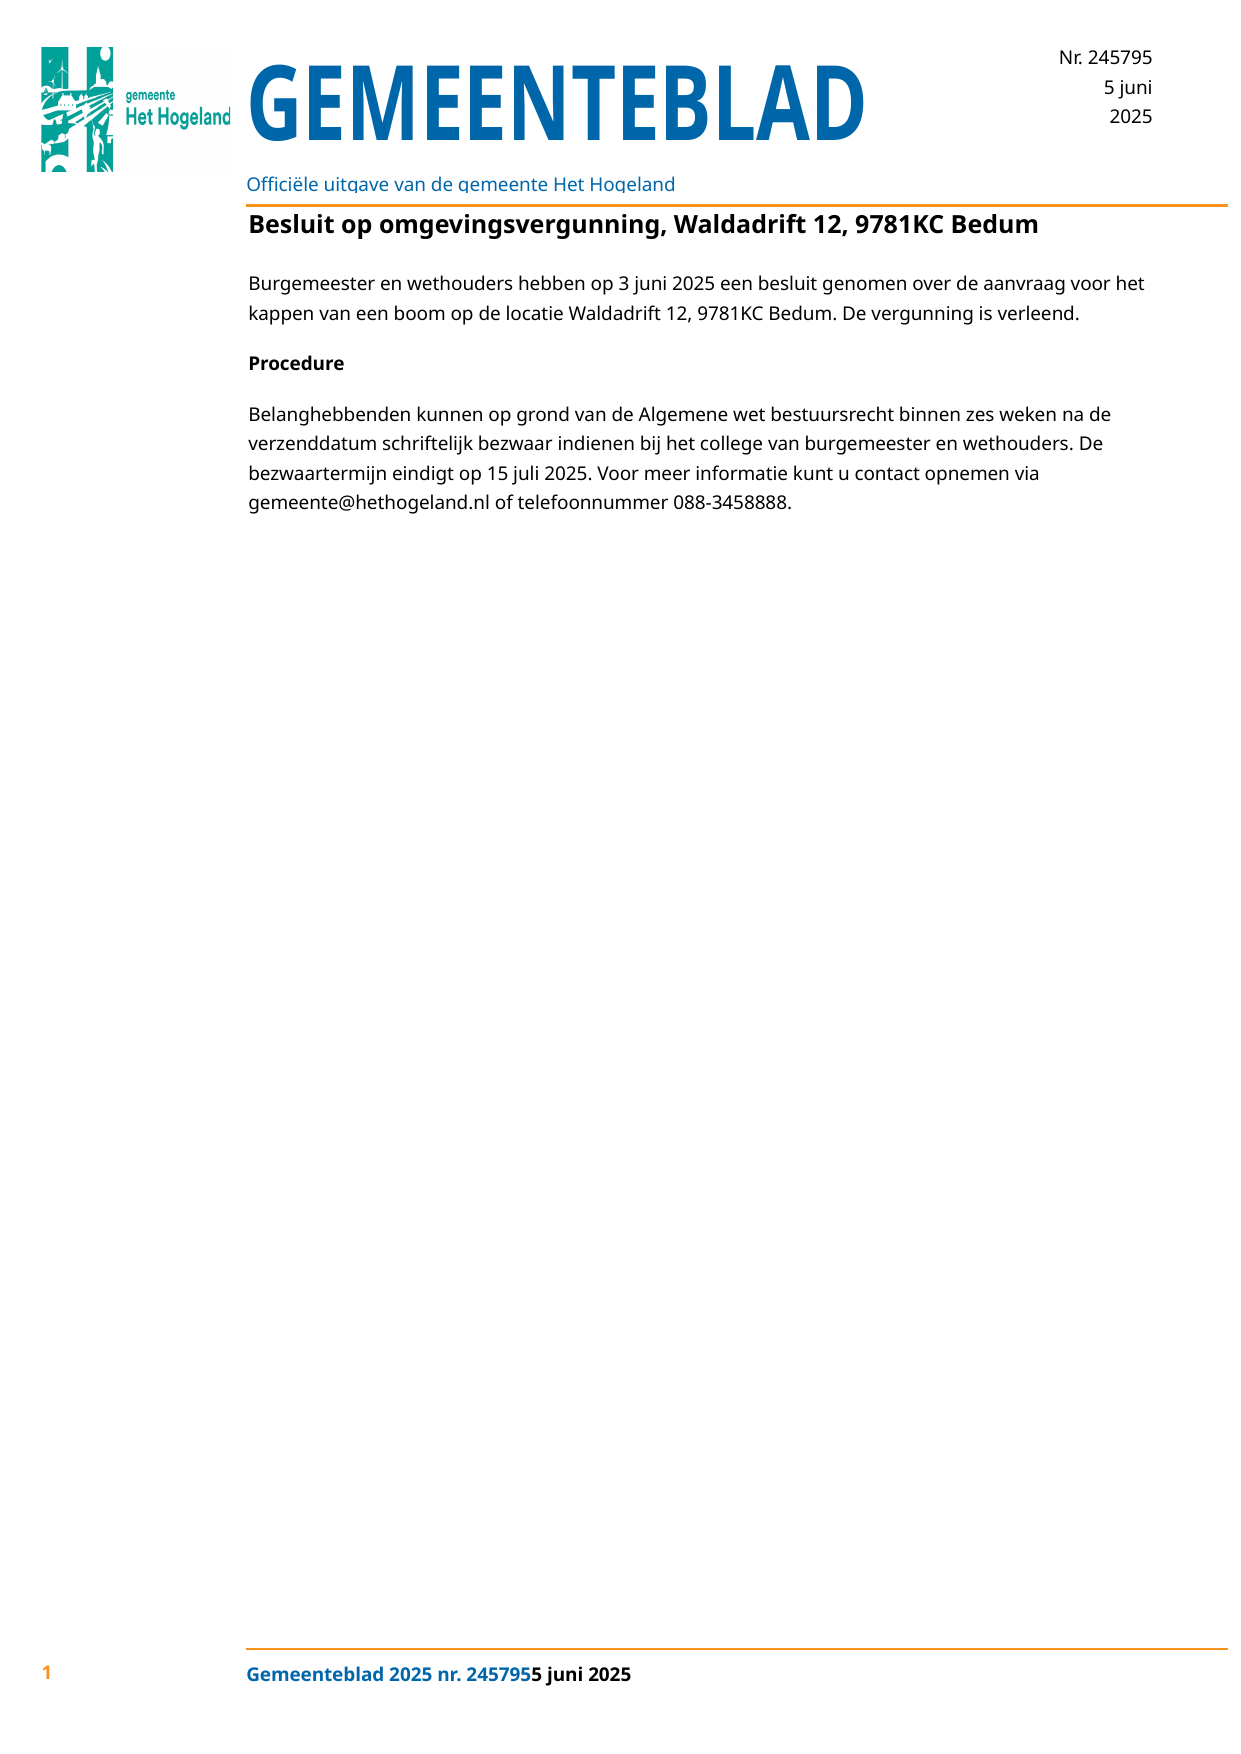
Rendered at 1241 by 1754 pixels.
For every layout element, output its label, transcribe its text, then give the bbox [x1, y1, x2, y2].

picture [41, 47, 231, 172]
text Besluit op omgevingsvergunning, Waldadrift 12, 9781KC Bedum [248, 207, 1152, 241]
text Procedure [248, 350, 1152, 376]
text Belanghebbenden kunnen op grond van de Algemene wet bestuursrecht binnen zes weken na de verzenddatum schriftelijk bezwaar indienen bij het college van burgemeester en wethouders. De bezwaartermijn eindigt op 15 juli 2025. Voor meer informatie kunt u contact opnemen via gemeente@hethogeland.nl of telefoonnummer 088-3458888. [248, 401, 1152, 515]
text Burgemeester en wethouders hebben op 3 juni 2025 een besluit genomen over de aanvraag voor het kappen van een boom op de locatie Waldadrift 12, 9781KC Bedum. De vergunning is verleend. [248, 270, 1152, 326]
